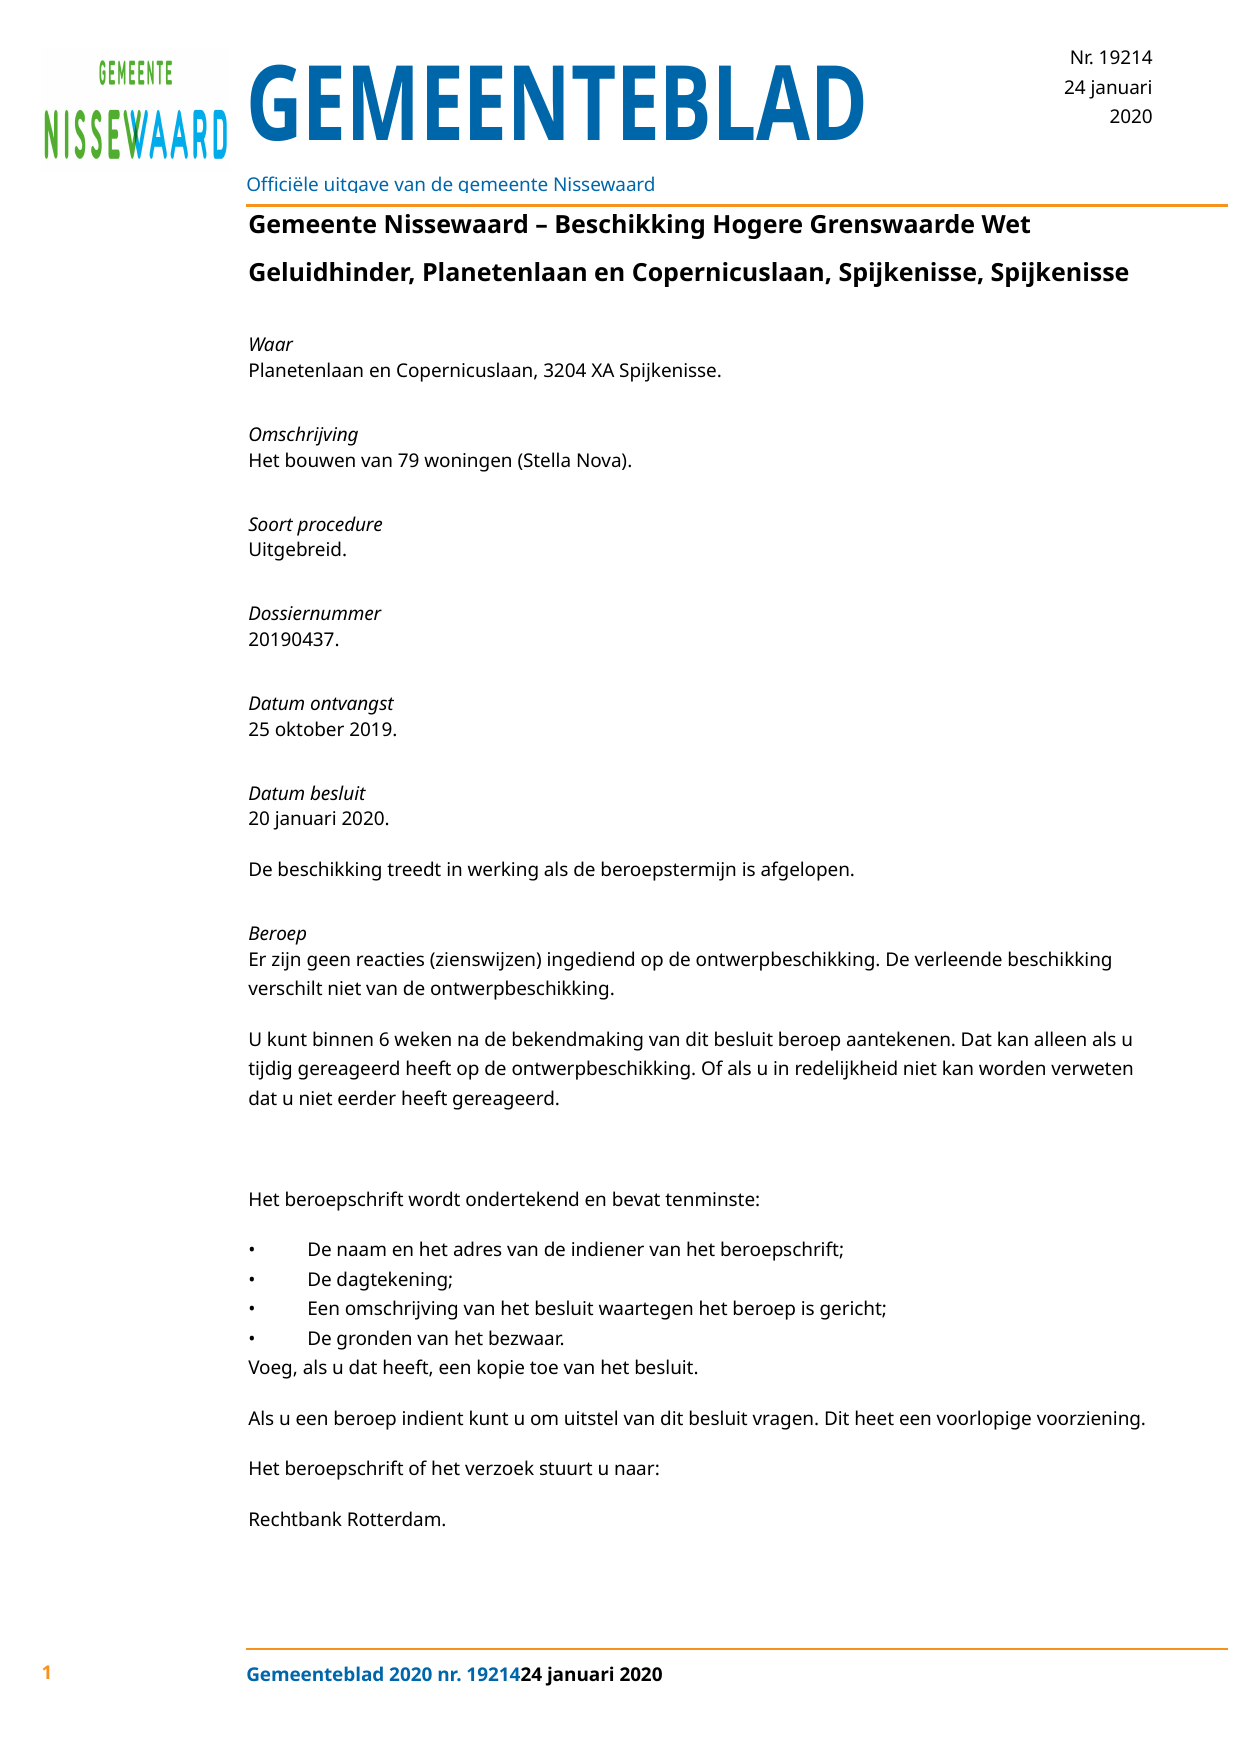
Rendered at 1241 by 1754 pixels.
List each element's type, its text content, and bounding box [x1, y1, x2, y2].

list De gronden van het bezwaar. [248, 1325, 1152, 1351]
text Voeg, als u dat heeft, een kopie toe van het besluit. [248, 1354, 1152, 1380]
list De dagtekening; [248, 1266, 1152, 1291]
text Het beroepschrift wordt ondertekend en bevat tenminste: [248, 1186, 1152, 1211]
list Een omschrijving van het besluit waartegen het beroep is gericht; [248, 1295, 1152, 1321]
text Dossiernummer [248, 601, 1152, 626]
text Omschrijving [248, 421, 1152, 447]
text Soort procedure [248, 511, 1152, 537]
text Datum ontvangst [248, 690, 1152, 716]
text Waar [248, 331, 1152, 357]
text 25 oktober 2019. [248, 716, 1152, 742]
text Er zijn geen reacties (zienswijzen) ingediend op de ontwerpbeschikking. De verleende beschikking verschilt niet van de ontwerpbeschikking. [248, 946, 1152, 1001]
text 20 januari 2020. [248, 806, 1152, 831]
text Rechtbank Rotterdam. [248, 1506, 1152, 1531]
text 20190437. [248, 626, 1152, 652]
picture [41, 47, 231, 172]
text Het beroepschrift of het verzoek stuurt u naar: [248, 1455, 1152, 1481]
text Als u een beroep indient kunt u om uitstel van dit besluit vragen. Dit heet een voorlopige voorziening. [248, 1405, 1152, 1431]
text U kunt binnen 6 weken na de bekendmaking van dit besluit beroep aantekenen. Dat kan alleen als u tijdig gereageerd heeft op de ontwerpbeschikking. Of als u in redelijkheid niet kan worden verweten dat u niet eerder heeft gereageerd. [248, 1026, 1152, 1111]
text De beschikking treedt in werking als de beroepstermijn is afgelopen. [248, 856, 1152, 882]
text Datum besluit [248, 780, 1152, 806]
text Beroep [248, 920, 1152, 946]
list De naam en het adres van de indiener van het beroepschrift; [248, 1236, 1152, 1262]
text Planetenlaan en Copernicuslaan, 3204 XA Spijkenisse. [248, 357, 1152, 383]
text Uitgebreid. [248, 537, 1152, 562]
text Gemeente Nissewaard – Beschikking Hogere Grenswaarde Wet Geluidhinder, Planetenlaan en Copernicuslaan, Spijkenisse, Spijkenisse [248, 207, 1152, 288]
text Het bouwen van 79 woningen (Stella Nova). [248, 447, 1152, 473]
